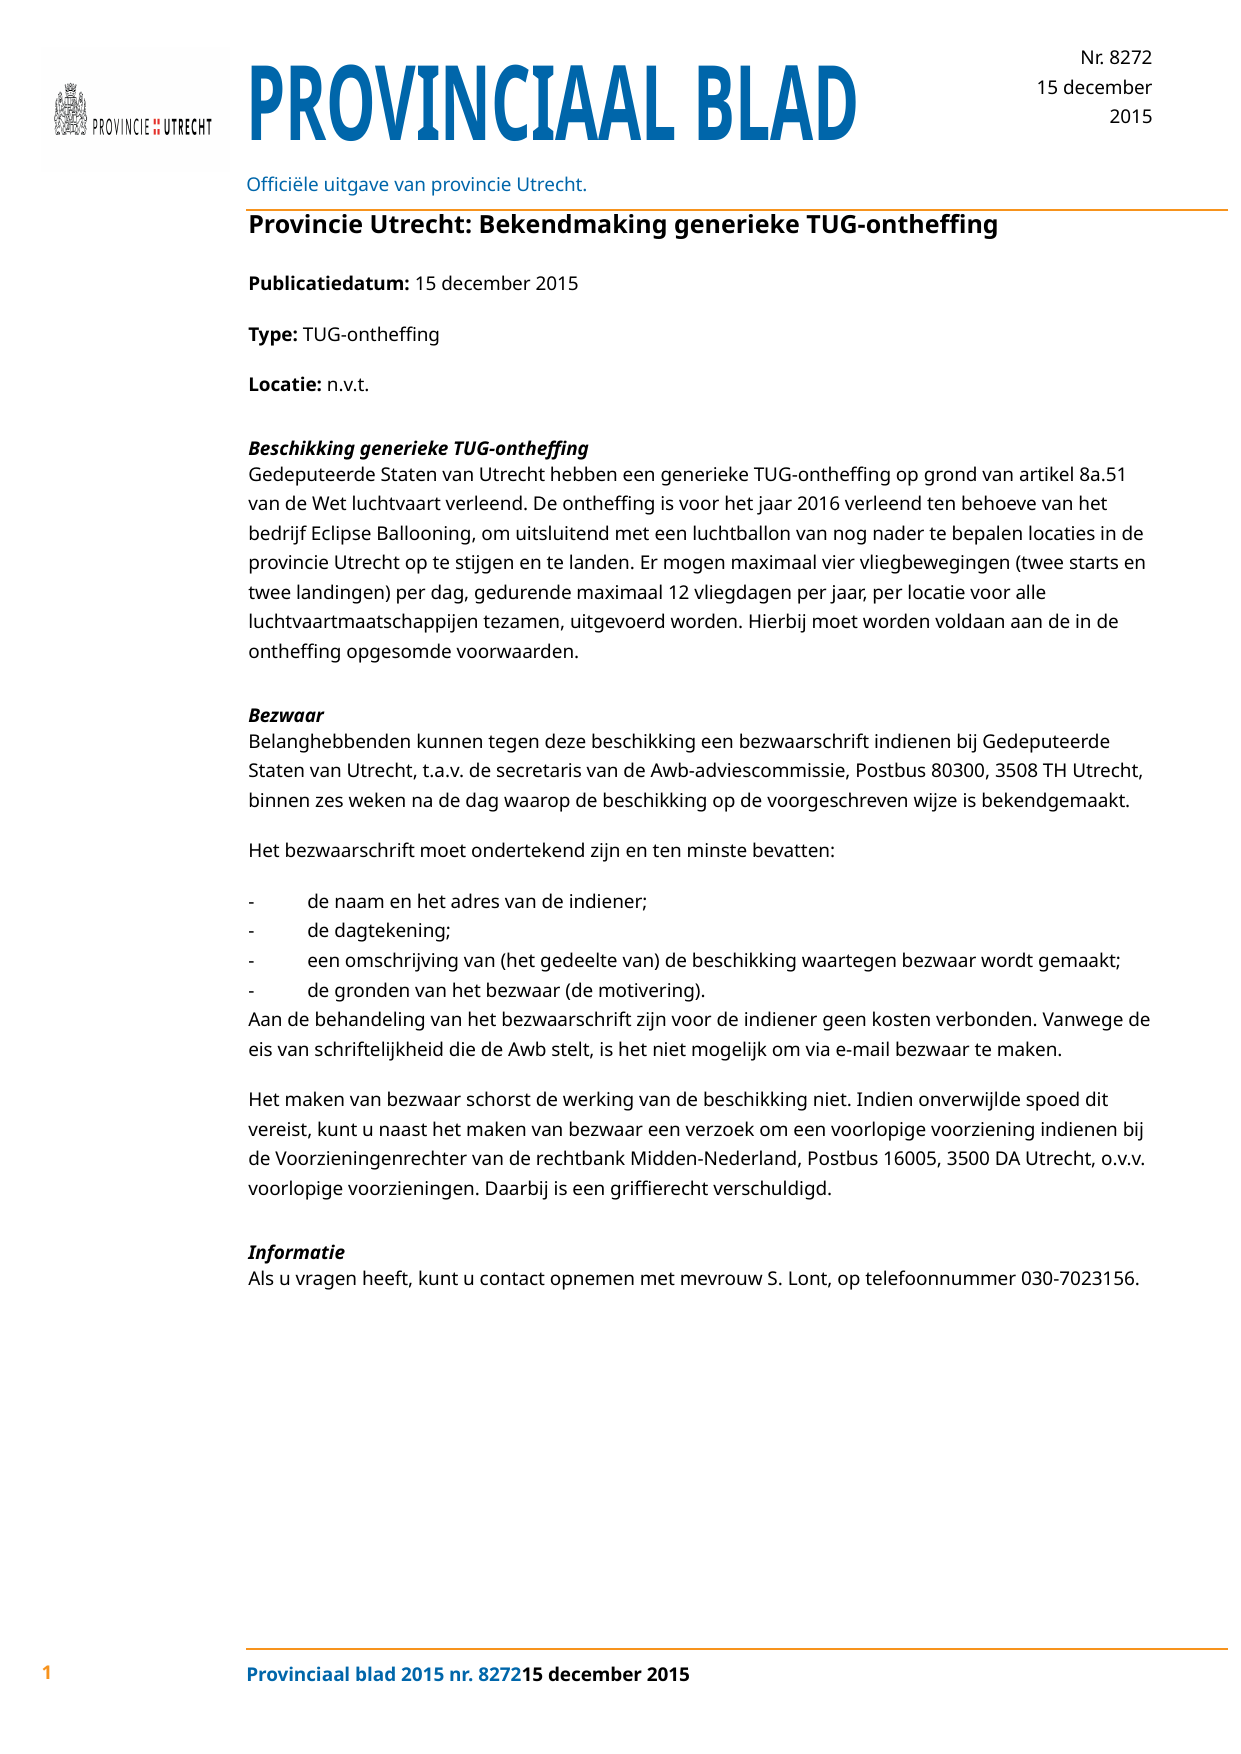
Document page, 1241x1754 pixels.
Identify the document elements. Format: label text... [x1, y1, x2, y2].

text Beschikking generieke TUG-ontheffing [248, 435, 1152, 461]
text Het bezwaarschrift moet ondertekend zijn en ten minste bevatten: [248, 838, 1152, 863]
text Provincie Utrecht: Bekendmaking generieke TUG-ontheffing [248, 211, 1152, 241]
text Type: TUG-ontheffing [248, 321, 1152, 346]
text Als u vragen heeft, kunt u contact opnemen met mevrouw S. Lont, op telefoonnummer 030-7023156. [248, 1265, 1152, 1291]
text Belanghebbenden kunnen tegen deze beschikking een bezwaarschrift indienen bij Gedeputeerde Staten van Utrecht, t.a.v. de secretaris van de Awb-adviescommissie, Postbus 80300, 3508 TH Utrecht, binnen zes weken na de dag waarop de beschikking op de voorgeschreven wijze is bekendgemaakt. [248, 728, 1152, 813]
text Bezwaar [248, 702, 1152, 728]
text Informatie [248, 1239, 1152, 1265]
text Publicatiedatum: 15 december 2015 [248, 270, 1152, 296]
text Locatie: n.v.t. [248, 371, 1152, 397]
list de dagtekening; [248, 918, 1152, 943]
list de naam en het adres van de indiener; [248, 888, 1152, 914]
text Gedeputeerde Staten van Utrecht hebben een generieke TUG-ontheffing op grond van artikel 8a.51 van de Wet luchtvaart verleend. De ontheffing is voor het jaar 2016 verleend ten behoeve van het bedrijf Eclipse Ballooning, om uitsluitend met een luchtballon van nog nader te bepalen locaties in de provincie Utrecht op te stijgen en te landen. Er mogen maximaal vier vliegbewegingen (twee starts en twee landingen) per dag, gedurende maximaal 12 vliegdagen per jaar, per locatie voor alle luchtvaartmaatschappijen tezamen, uitgevoerd worden. Hierbij moet worden voldaan aan de in de ontheffing opgesomde voorwaarden. [248, 461, 1152, 664]
text Het maken van bezwaar schorst de werking van de beschikking niet. Indien onverwijlde spoed dit vereist, kunt u naast het maken van bezwaar een verzoek om een voorlopige voorziening indienen bij de Voorzieningenrechter van de rechtbank Midden-Nederland, Postbus 16005, 3500 DA Utrecht, o.v.v. voorlopige voorzieningen. Daarbij is een griffierecht verschuldigd. [248, 1086, 1152, 1201]
list de gronden van het bezwaar (de motivering). [248, 977, 1152, 1002]
picture [41, 47, 231, 172]
text Aan de behandeling van het bezwaarschrift zijn voor de indiener geen kosten verbonden. Vanwege de eis van schriftelijkheid die de Awb stelt, is het niet mogelijk om via e-mail bezwaar te maken. [248, 1006, 1152, 1062]
list een omschrijving van (het gedeelte van) de beschikking waartegen bezwaar wordt gemaakt; [248, 947, 1152, 973]
